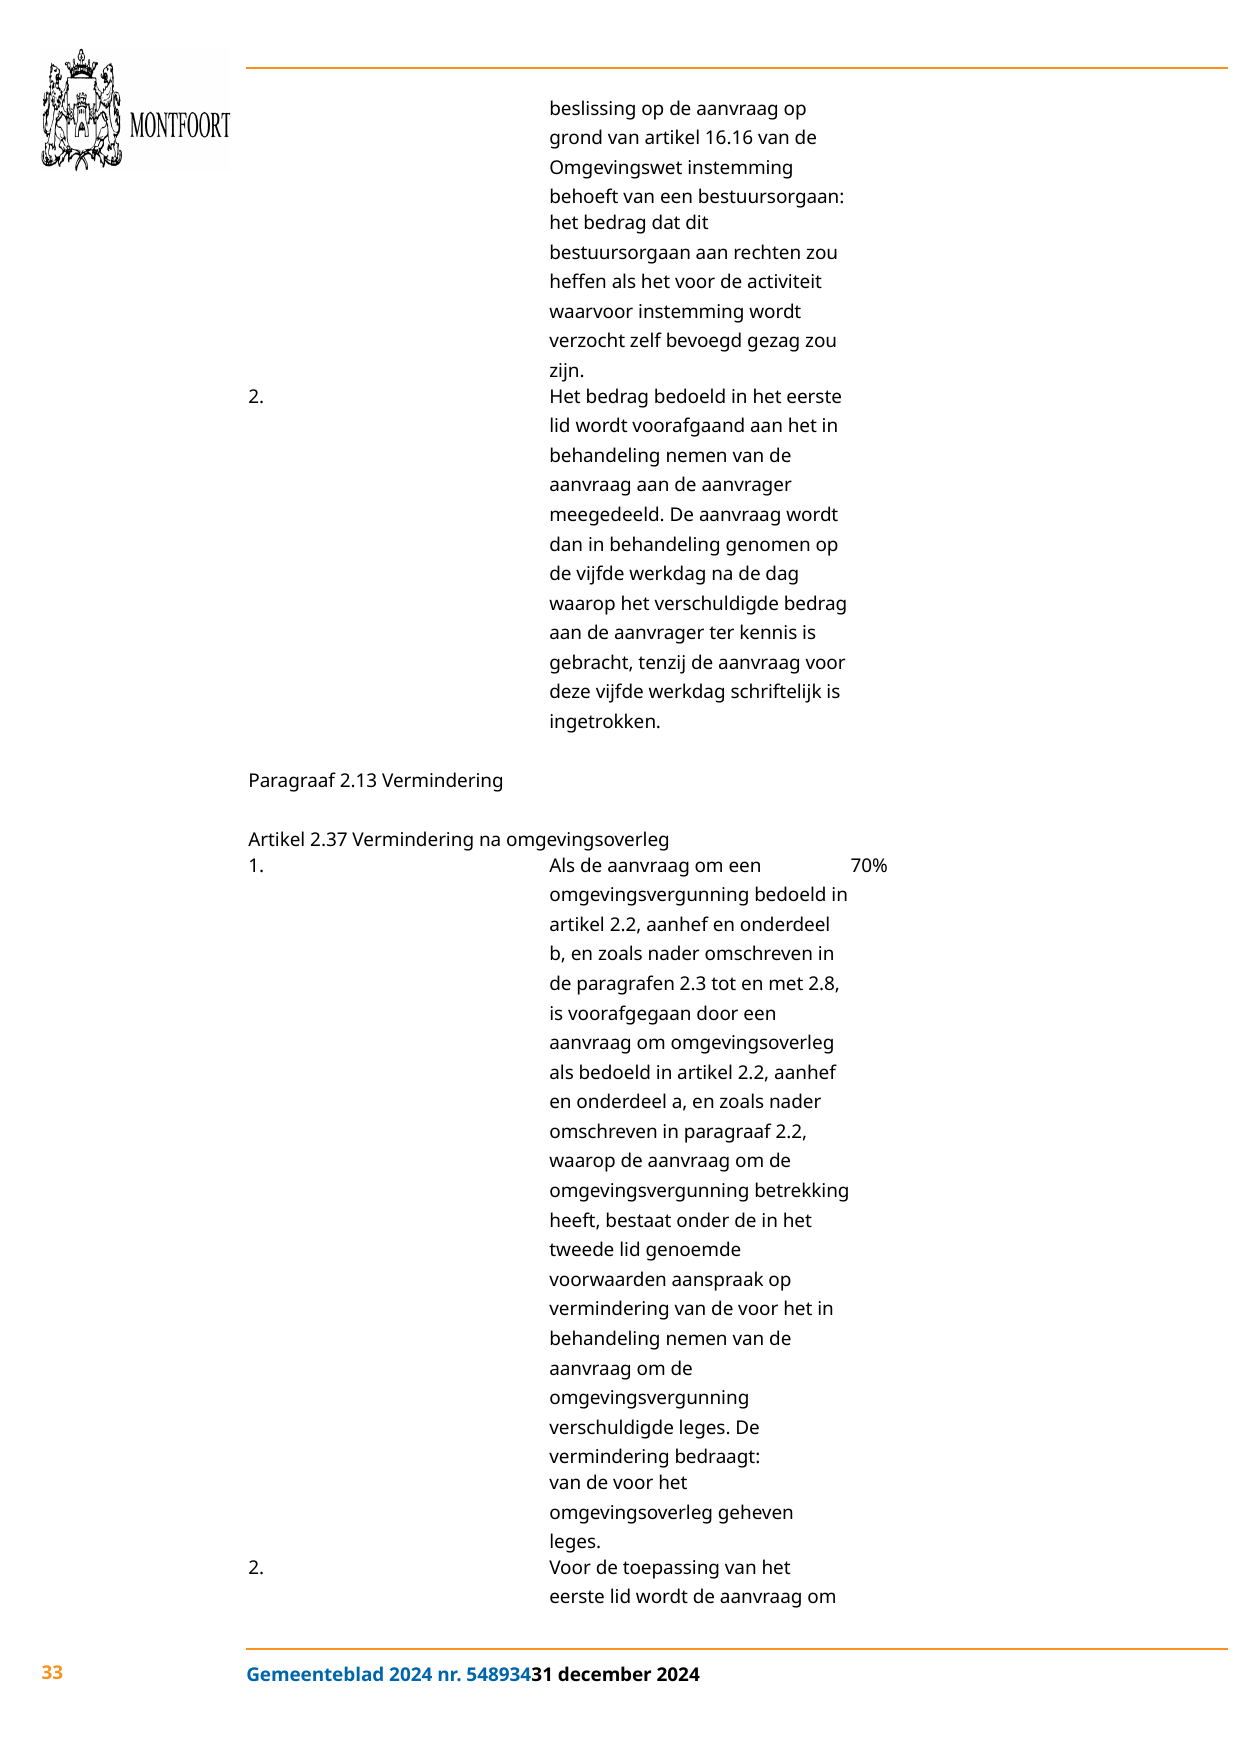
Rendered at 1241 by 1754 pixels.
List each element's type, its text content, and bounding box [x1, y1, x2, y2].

table_cell [248, 209, 549, 383]
table_cell 2. [248, 1554, 549, 1609]
table_cell Voor de toepassing van het eerste lid wordt de aanvraag om [549, 1554, 850, 1609]
table_cell [850, 383, 1152, 734]
table_cell 2. [248, 383, 549, 734]
table_cell het bedrag dat dit bestuursorgaan aan rechten zou heffen als het voor de activiteit waarvoor instemming wordt verzocht zelf bevoegd gezag zou zijn. [549, 209, 850, 383]
table_cell [850, 209, 1152, 383]
text Paragraaf 2.13 Vermindering [248, 767, 1152, 793]
table_cell [248, 95, 549, 209]
table_cell van de voor het omgevingsoverleg geheven leges. [549, 1469, 850, 1554]
table_cell 70% [850, 852, 1152, 1469]
picture [41, 47, 231, 172]
table_cell Als de aanvraag om een omgevingsvergunning bedoeld in artikel 2.2, aanhef en onderdeel b, en zoals nader omschreven in de paragrafen 2.3 tot en met 2.8, is voorafgegaan door een aanvraag om omgevingsoverleg als bedoeld in artikel 2.2, aanhef en onderdeel a, en zoals nader omschreven in paragraaf 2.2, waarop de aanvraag om de omgevingsvergunning betrekking heeft, bestaat onder de in het tweede lid genoemde voorwaarden aanspraak op vermindering van de voor het in behandeling nemen van de aanvraag om de omgevingsvergunning verschuldigde leges. De vermindering bedraagt: [549, 852, 850, 1469]
table_cell [850, 1469, 1152, 1554]
table_cell [850, 95, 1152, 209]
table_cell beslissing op de aanvraag op grond van artikel 16.16 van de Omgevingswet instemming behoeft van een bestuursorgaan: [549, 95, 850, 209]
table_cell Het bedrag bedoeld in het eerste lid wordt voorafgaand aan het in behandeling nemen van de aanvraag aan de aanvrager meegedeeld. De aanvraag wordt dan in behandeling genomen op de vijfde werkdag na de dag waarop het verschuldigde bedrag aan de aanvrager ter kennis is gebracht, tenzij de aanvraag voor deze vijfde werkdag schriftelijk is ingetrokken. [549, 383, 850, 734]
table_cell [850, 1554, 1152, 1609]
table_header Artikel 2.37 Vermindering na omgevingsoverleg [248, 826, 850, 852]
table_cell 1. [248, 852, 549, 1554]
table_header [850, 826, 1152, 852]
